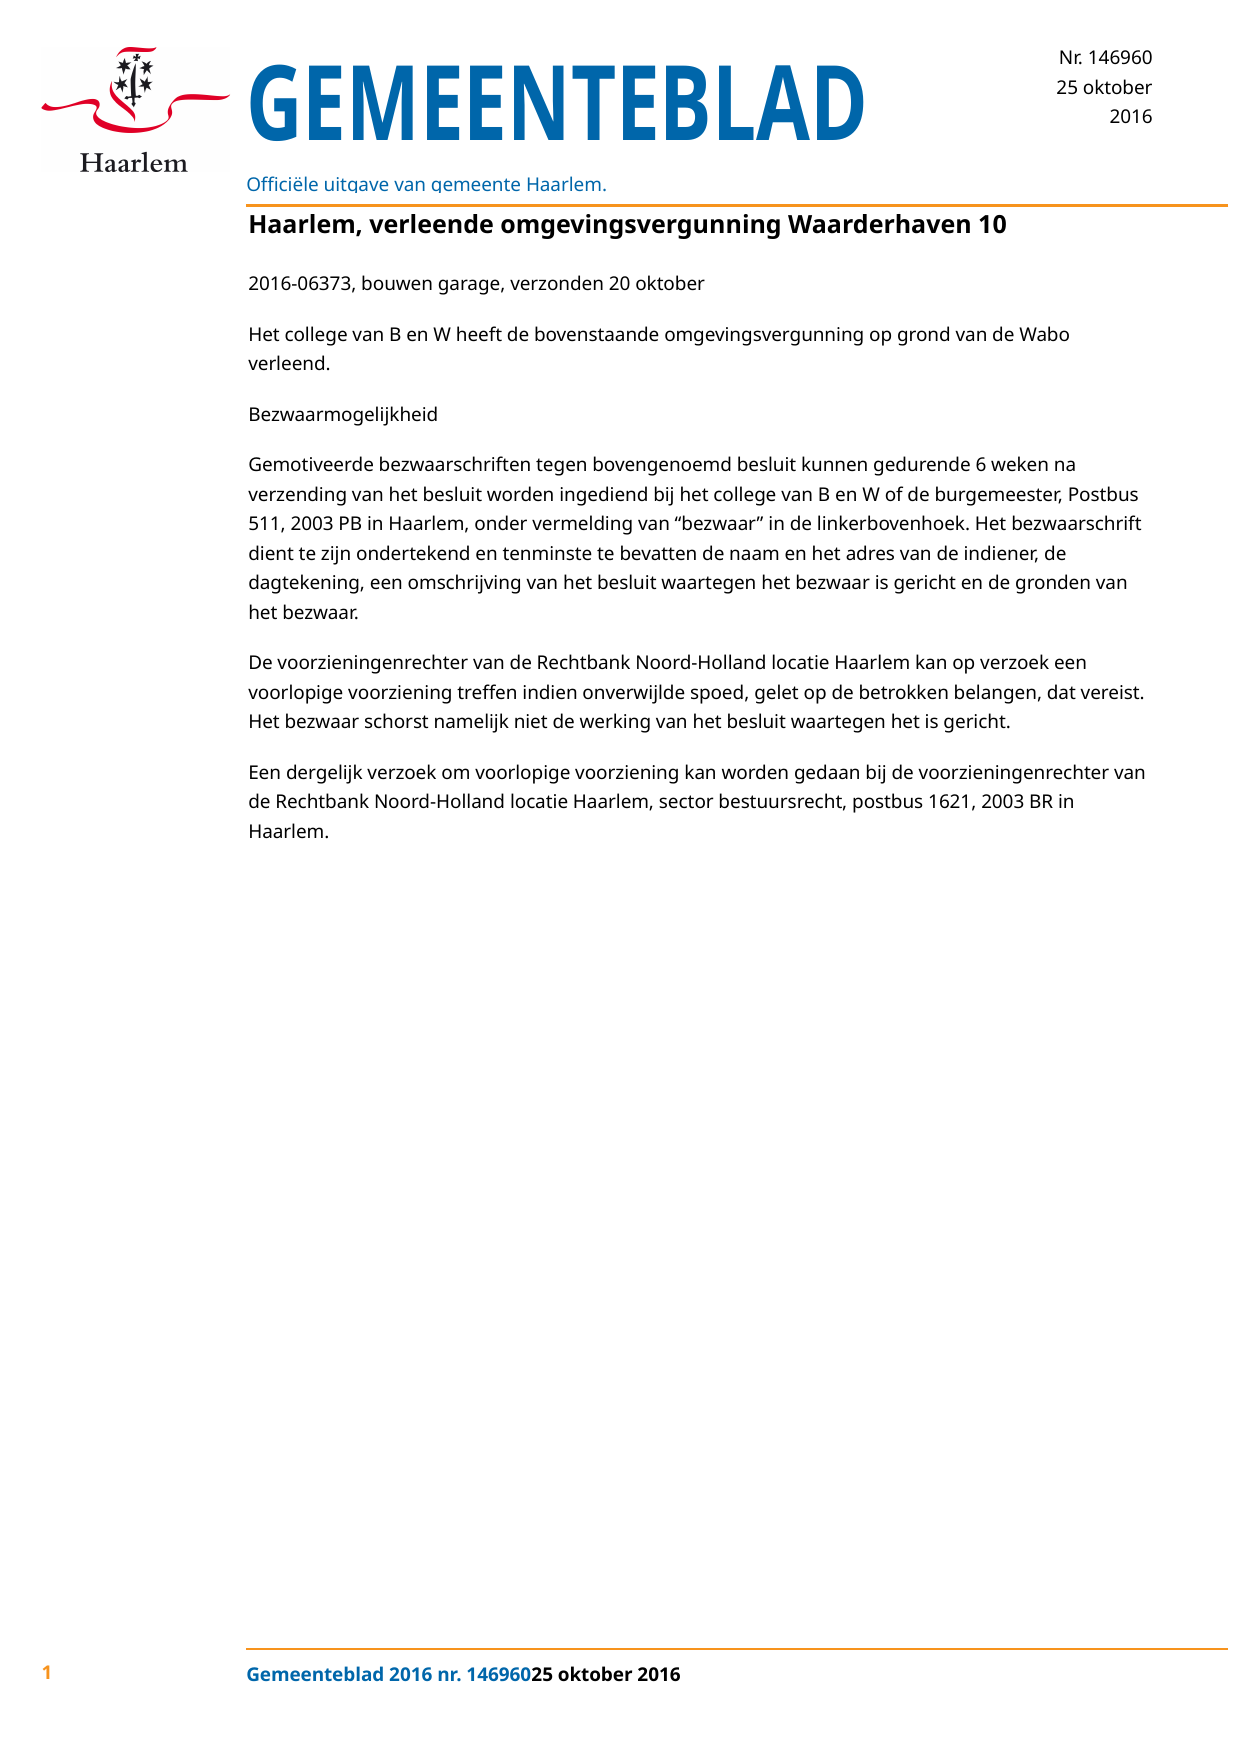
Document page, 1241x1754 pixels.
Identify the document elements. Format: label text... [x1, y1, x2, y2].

text De voorzieningenrechter van de Rechtbank Noord-Holland locatie Haarlem kan op verzoek een voorlopige voorziening treffen indien onverwijlde spoed, gelet op de betrokken belangen, dat vereist. Het bezwaar schorst namelijk niet de werking van het besluit waartegen het is gericht. [248, 649, 1152, 734]
text Haarlem, verleende omgevingsvergunning Waarderhaven 10 [248, 207, 1152, 241]
text 2016-06373, bouwen garage, verzonden 20 oktober [248, 270, 1152, 296]
text Het college van B en W heeft de bovenstaande omgevingsvergunning op grond van de Wabo verleend. [248, 321, 1152, 376]
text Een dergelijk verzoek om voorlopige voorziening kan worden gedaan bij de voorzieningenrechter van de Rechtbank Noord-Holland locatie Haarlem, sector bestuursrecht, postbus 1621, 2003 BR in Haarlem. [248, 759, 1152, 844]
picture [41, 47, 231, 172]
text Bezwaarmogelijkheid [248, 401, 1152, 426]
text Gemotiveerde bezwaarschriften tegen bovengenoemd besluit kunnen gedurende 6 weken na verzending van het besluit worden ingediend bij het college van B en W of de burgemeester, Postbus 511, 2003 PB in Haarlem, onder vermelding van “bezwaar” in de linkerbovenhoek. Het bezwaarschrift dient te zijn ondertekend en tenminste te bevatten de naam en het adres van de indiener, de dagtekening, een omschrijving van het besluit waartegen het bezwaar is gericht en de gronden van het bezwaar. [248, 451, 1152, 625]
